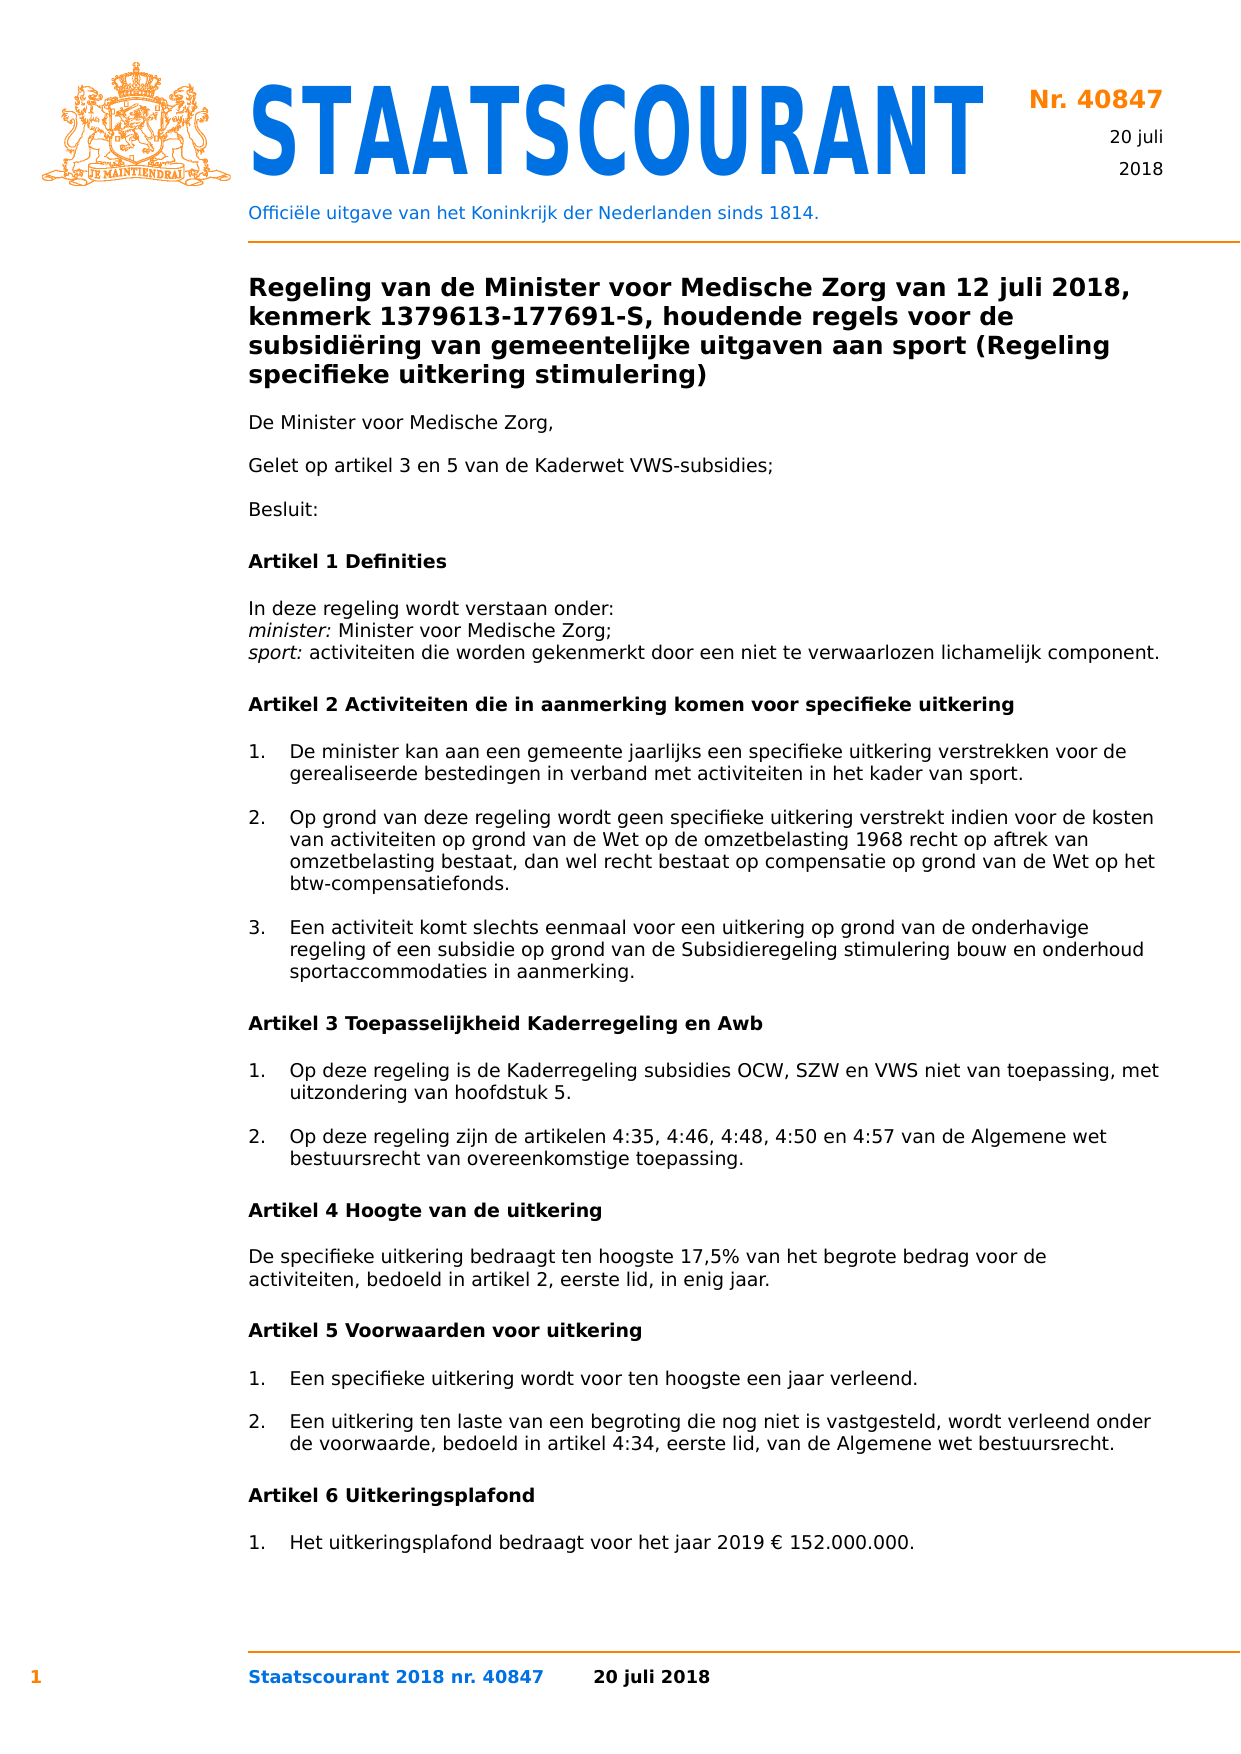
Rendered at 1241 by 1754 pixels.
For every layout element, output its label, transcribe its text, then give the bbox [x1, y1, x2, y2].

subtitle Artikel 4 Hoogte van de uitkering [248, 1199, 1163, 1221]
text minister: Minister voor Medische Zorg; [248, 620, 1163, 642]
text 2. Op grond van deze regeling wordt geen specifieke uitkering verstrekt indien voor de kosten van activiteiten op grond van de Wet op de omzetbelasting 1968 recht op aftrek van omzetbelasting bestaat, dan wel recht bestaat op compensatie op grond van de Wet op het btw-compensatiefonds. [248, 807, 1163, 895]
table_header STAATSCOURANT [248, 62, 998, 203]
subtitle Artikel 1 Definities [248, 551, 1163, 573]
text Gelet op artikel 3 en 5 van de Kaderwet VWS-subsidies; [248, 455, 1163, 477]
text 2. Op deze regeling zijn de artikelen 4:35, 4:46, 4:48, 4:50 en 4:57 van de Algemene wet bestuursrecht van overeenkomstige toepassing. [248, 1126, 1163, 1169]
picture [41, 62, 231, 186]
subtitle Artikel 5 Voorwaarden voor uitkering [248, 1320, 1163, 1342]
text De Minister voor Medische Zorg, [248, 412, 1163, 433]
table_cell Officiële uitgave van het Koninkrijk der Nederlanden sinds 1814. [248, 203, 1240, 241]
text 1. De minister kan aan een gemeente jaarlijks een specifieke uitkering verstrekken voor de gerealiseerde bestedingen in verband met activiteiten in het kader van sport. [248, 741, 1163, 785]
table_cell 20 juli [998, 121, 1240, 153]
text 1. Het uitkeringsplafond bedraagt voor het jaar 2019 € 152.000.000. [248, 1532, 1163, 1554]
text 2. Een uitkering ten laste van een begroting die nog niet is vastgesteld, wordt verleend onder de voorwaarde, bedoeld in artikel 4:34, eerste lid, van de Algemene wet bestuursrecht. [248, 1411, 1163, 1455]
text De specifieke uitkering bedraagt ten hoogste 17,5% van het begrote bedrag voor de activiteiten, bedoeld in artikel 2, eerste lid, in enig jaar. [248, 1246, 1163, 1290]
table_header [25, 62, 248, 241]
subtitle Artikel 2 Activiteiten die in aanmerking komen voor specifieke uitkering [248, 694, 1163, 716]
subtitle Artikel 6 Uitkeringsplafond [248, 1485, 1163, 1507]
text 1. Een specifieke uitkering wordt voor ten hoogste een jaar verleend. [248, 1367, 1163, 1389]
text 1. Op deze regeling is de Kaderregeling subsidies OCW, SZW en VWS niet van toepassing, met uitzondering van hoofdstuk 5. [248, 1060, 1163, 1104]
table_header Nr. 40847 [998, 62, 1240, 121]
table_cell 2018 [998, 153, 1240, 203]
text In deze regeling wordt verstaan onder: [248, 598, 1163, 620]
subtitle Artikel 3 Toepasselijkheid Kaderregeling en Awb [248, 1013, 1163, 1035]
subtitle Regeling van de Minister voor Medische Zorg van 12 juli 2018, kenmerk 1379613-177691-S, houdende regels voor de subsidiëring van gemeentelijke uitgaven aan sport (Regeling specifieke uitkering stimulering) [248, 273, 1163, 390]
text sport: activiteiten die worden gekenmerkt door een niet te verwaarlozen lichamelijk component. [248, 642, 1163, 664]
text Besluit: [248, 499, 1163, 521]
text 3. Een activiteit komt slechts eenmaal voor een uitkering op grond van de onderhavige regeling of een subsidie op grond van de Subsidieregeling stimulering bouw en onderhoud sportaccommodaties in aanmerking. [248, 917, 1163, 983]
